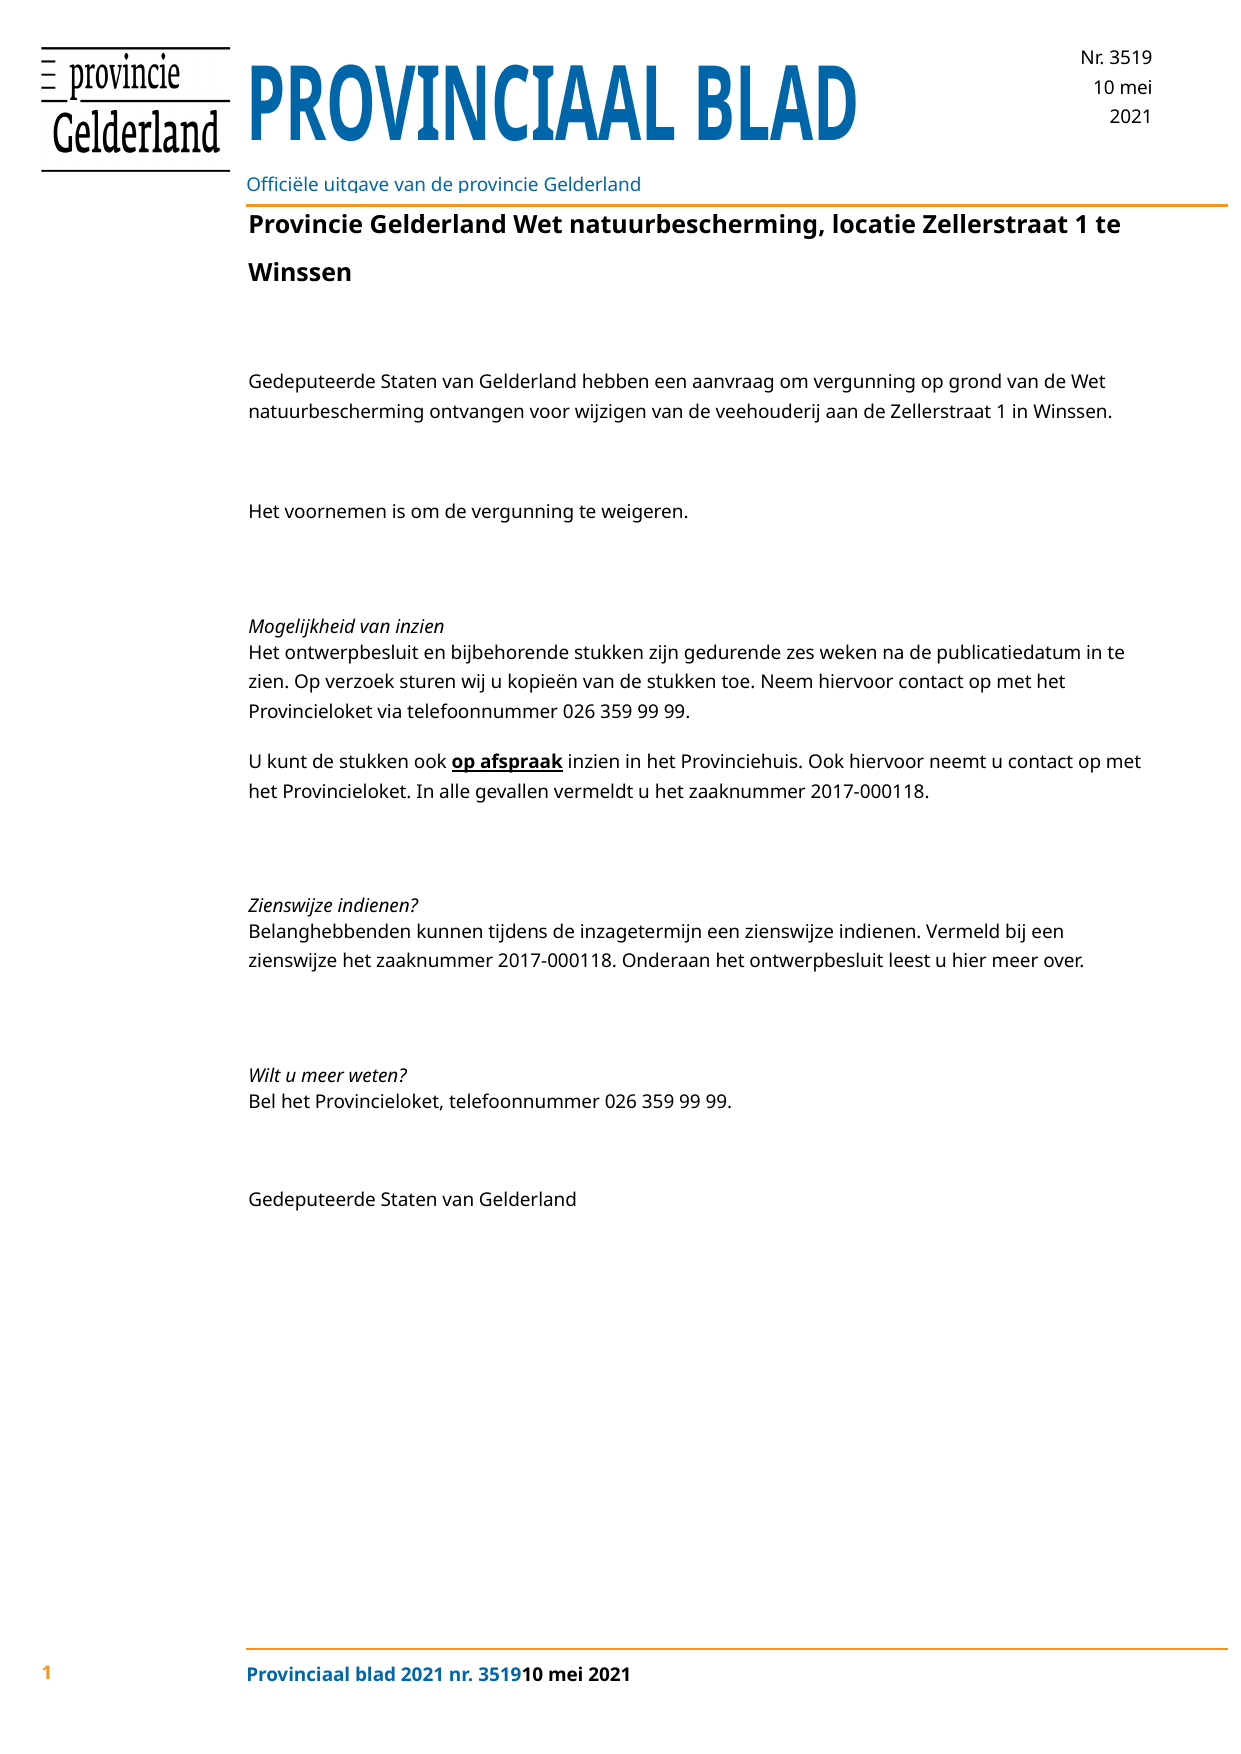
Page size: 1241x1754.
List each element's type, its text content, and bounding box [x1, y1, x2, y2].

text Belanghebbenden kunnen tijdens de inzagetermijn een zienswijze indienen. Vermeld bij een zienswijze het zaaknummer 2017-000118. Onderaan het ontwerpbesluit leest u hier meer over. [248, 918, 1152, 973]
text U kunt de stukken ook op afspraak inzien in het Provinciehuis. Ook hiervoor neemt u contact op met het Provincieloket. In alle gevallen vermeldt u het zaaknummer 2017-000118. [248, 748, 1152, 804]
text Provincie Gelderland Wet natuurbescherming, locatie Zellerstraat 1 te Winssen [248, 207, 1152, 288]
text Gedeputeerde Staten van Gelderland hebben een aanvraag om vergunning op grond van de Wet natuurbescherming ontvangen voor wijzigen van de veehouderij aan de Zellerstraat 1 in Winssen. [248, 368, 1152, 424]
text Wilt u meer weten? [248, 1062, 1152, 1088]
text Bel het Provincieloket, telefoonnummer 026 359 99 99. [248, 1088, 1152, 1113]
text Het ontwerpbesluit en bijbehorende stukken zijn gedurende zes weken na de publicatiedatum in te zien. Op verzoek sturen wij u kopieën van de stukken toe. Neem hiervoor contact op met het Provincieloket via telefoonnummer 026 359 99 99. [248, 639, 1152, 724]
text Mogelijkheid van inzien [248, 613, 1152, 639]
text Het voornemen is om de vergunning te weigeren. [248, 499, 1152, 524]
picture [41, 47, 231, 172]
text Gedeputeerde Staten van Gelderland [248, 1186, 1152, 1212]
text Zienswijze indienen? [248, 892, 1152, 918]
